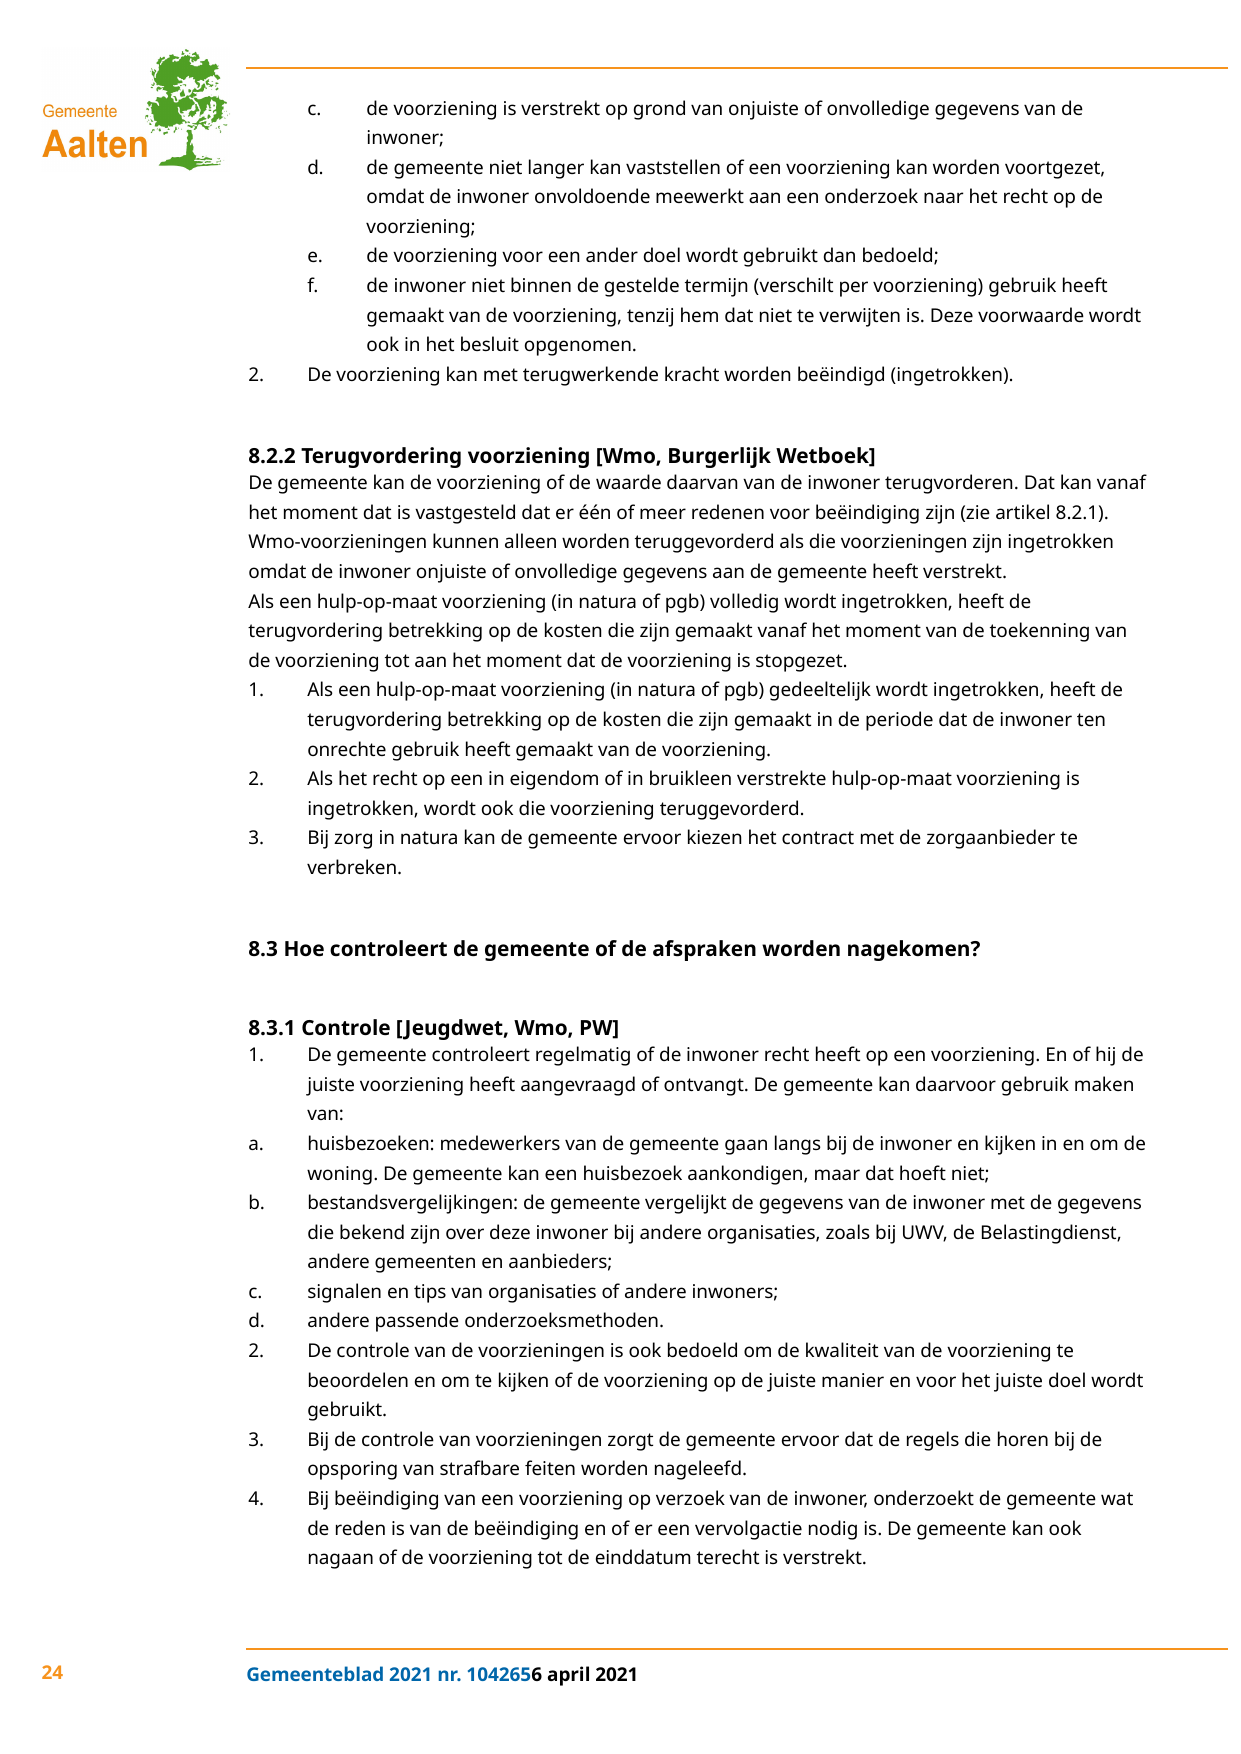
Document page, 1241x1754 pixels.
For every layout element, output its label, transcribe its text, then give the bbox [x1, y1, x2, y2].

list signalen en tips van organisaties of andere inwoners; [248, 1278, 1152, 1304]
list de inwoner niet binnen de gestelde termijn (verschilt per voorziening) gebruik heeft gemaakt van de voorziening, tenzij hem dat niet te verwijten is. Deze voorwaarde wordt ook in het besluit opgenomen. [307, 272, 1152, 357]
list Als het recht op een in eigendom of in bruikleen verstrekte hulp-op-maat voorziening is ingetrokken, wordt ook die voorziening teruggevorderd. [248, 765, 1152, 821]
list andere passende onderzoeksmethoden. [248, 1308, 1152, 1333]
list de voorziening voor een ander doel wordt gebruikt dan bedoeld; [307, 243, 1152, 268]
text 8.3.1 Controle [Jeugdwet, Wmo, PW] [248, 1013, 1152, 1041]
list De controle van de voorzieningen is ook bedoeld om de kwaliteit van de voorziening te beoordelen en om te kijken of de voorziening op de juiste manier en voor het juiste doel wordt gebruikt. [248, 1337, 1152, 1422]
list Bij zorg in natura kan de gemeente ervoor kiezen het contract met de zorgaanbieder te verbreken. [248, 824, 1152, 880]
list huisbezoeken: medewerkers van de gemeente gaan langs bij de inwoner en kijken in en om de woning. De gemeente kan een huisbezoek aankondigen, maar dat hoeft niet; [248, 1130, 1152, 1185]
text 8.2.2 Terugvordering voorziening [Wmo, Burgerlijk Wetboek] [248, 441, 1152, 469]
text 8.3 Hoe controleert de gemeente of de afspraken worden nagekomen? [248, 934, 1152, 962]
list De voorziening kan met terugwerkende kracht worden beëindigd (ingetrokken). [248, 361, 1152, 387]
picture [41, 47, 231, 172]
list de gemeente niet langer kan vaststellen of een voorziening kan worden voortgezet, omdat de inwoner onvoldoende meewerkt aan een onderzoek naar het recht op de voorziening; [307, 154, 1152, 239]
text De gemeente kan de voorziening of de waarde daarvan van de inwoner terugvorderen. Dat kan vanaf het moment dat is vastgesteld dat er één of meer redenen voor beëindiging zijn (zie artikel 8.2.1). Wmo-voorzieningen kunnen alleen worden teruggevorderd als die voorzieningen zijn ingetrokken omdat de inwoner onjuiste of onvolledige gegevens aan de gemeente heeft verstrekt. [248, 469, 1152, 584]
list Als een hulp-op-maat voorziening (in natura of pgb) gedeeltelijk wordt ingetrokken, heeft de terugvordering betrekking op de kosten die zijn gemaakt in de periode dat de inwoner ten onrechte gebruik heeft gemaakt van de voorziening. [248, 677, 1152, 761]
list bestandsvergelijkingen: de gemeente vergelijkt de gegevens van de inwoner met de gegevens die bekend zijn over deze inwoner bij andere organisaties, zoals bij UWV, de Belastingdienst, andere gemeenten en aanbieders; [248, 1189, 1152, 1274]
list Bij de controle van voorzieningen zorgt de gemeente ervoor dat de regels die horen bij de opsporing van strafbare feiten worden nageleefd. [248, 1426, 1152, 1481]
list de voorziening is verstrekt op grond van onjuiste of onvolledige gegevens van de inwoner; [307, 95, 1152, 150]
list De gemeente controleert regelmatig of de inwoner recht heeft op een voorziening. En of hij de juiste voorziening heeft aangevraagd of ontvangt. De gemeente kan daarvoor gebruik maken van: [248, 1041, 1152, 1126]
text Als een hulp-op-maat voorziening (in natura of pgb) volledig wordt ingetrokken, heeft de terugvordering betrekking op de kosten die zijn gemaakt vanaf het moment van de toekenning van de voorziening tot aan het moment dat de voorziening is stopgezet. [248, 588, 1152, 673]
list Bij beëindiging van een voorziening op verzoek van de inwoner, onderzoekt de gemeente wat de reden is van de beëindiging en of er een vervolgactie nodig is. De gemeente kan ook nagaan of de voorziening tot de einddatum terecht is verstrekt. [248, 1485, 1152, 1570]
